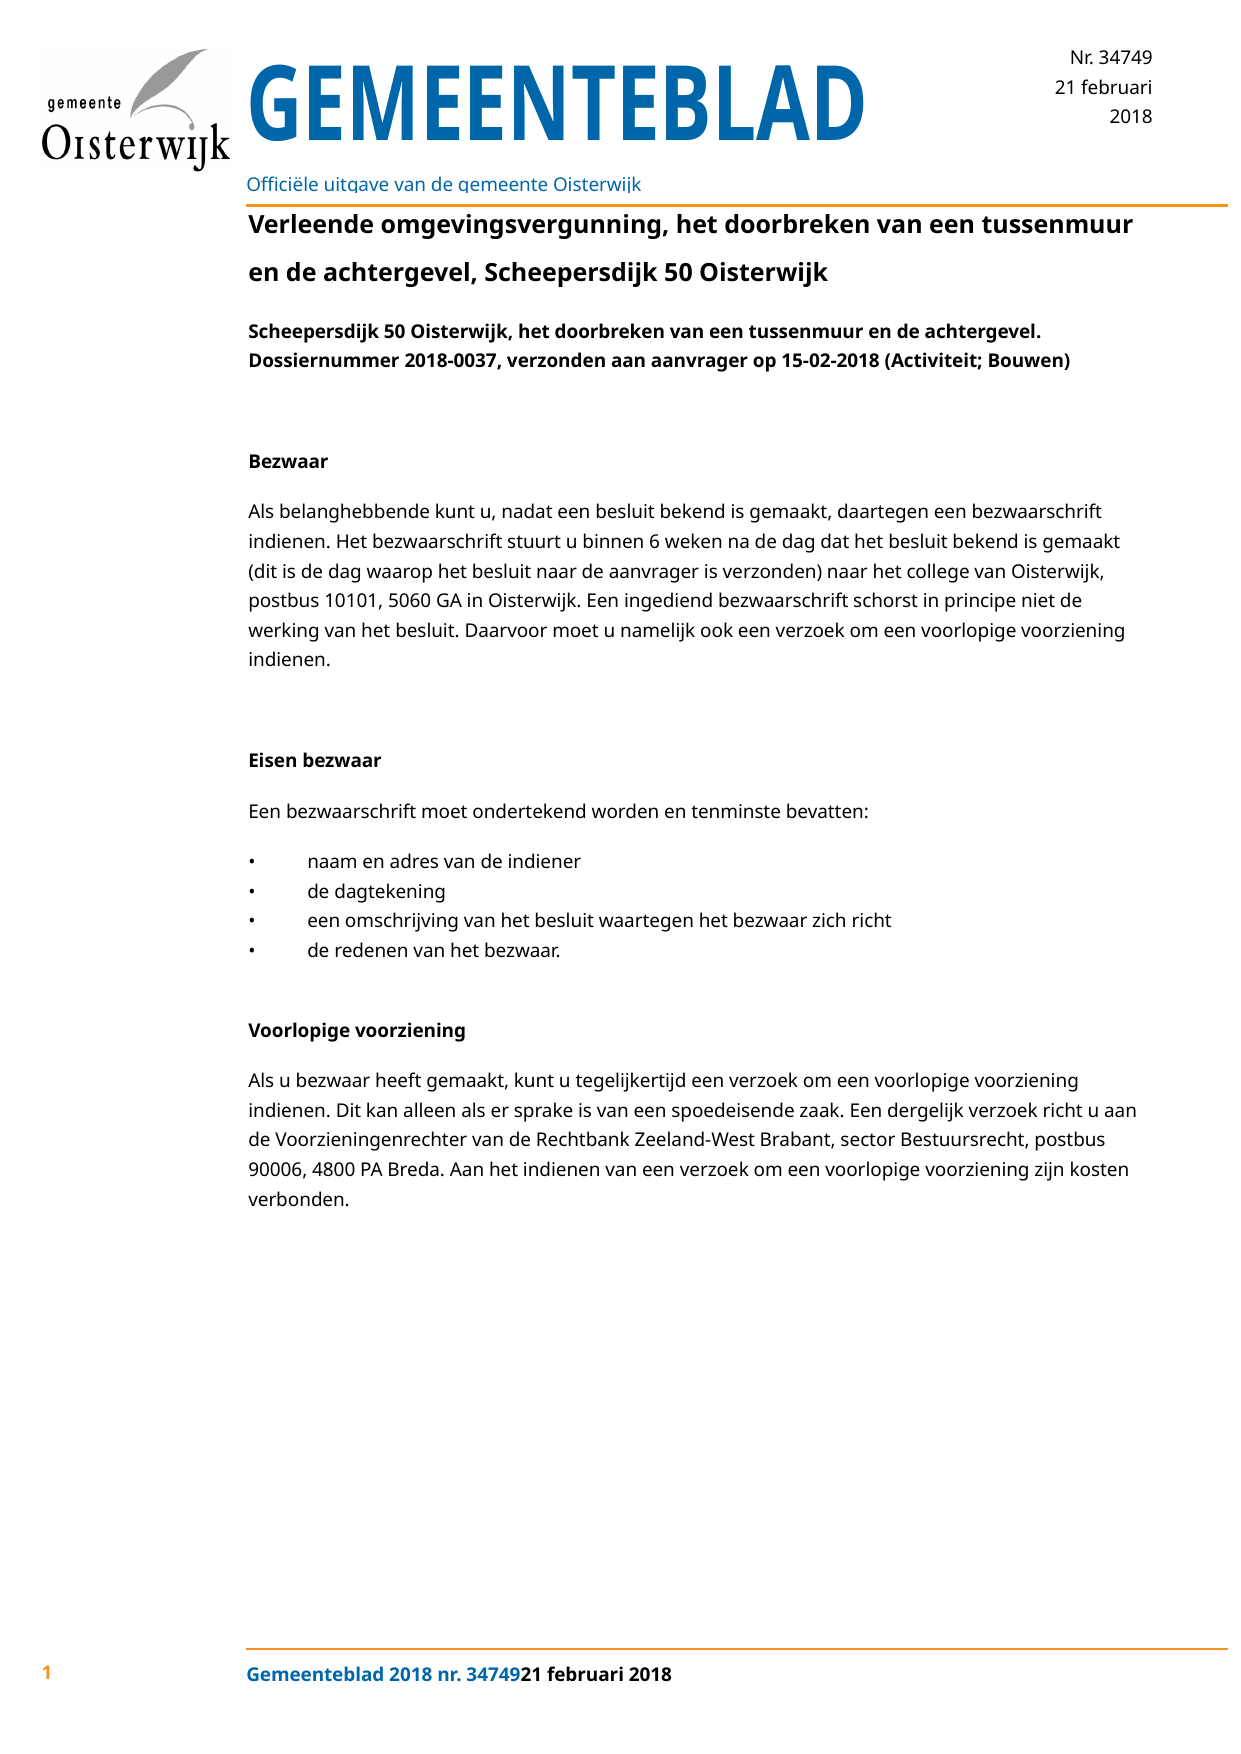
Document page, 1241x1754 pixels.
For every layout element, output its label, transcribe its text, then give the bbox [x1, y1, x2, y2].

text Scheepersdijk 50 Oisterwijk, het doorbreken van een tussenmuur en de achtergevel. Dossiernummer 2018-0037, verzonden aan aanvrager op 15-02-2018 (Activiteit; Bouwen) [248, 318, 1152, 373]
list naam en adres van de indiener [248, 848, 1152, 874]
list de redenen van het bezwaar. [248, 937, 1152, 963]
text Als u bezwaar heeft gemaakt, kunt u tegelijkertijd een verzoek om een voorlopige voorziening indienen. Dit kan alleen als er sprake is van een spoedeisende zaak. Een dergelijk verzoek richt u aan de Voorzieningenrechter van de Rechtbank Zeeland-West Brabant, sector Bestuursrecht, postbus 90006, 4800 PA Breda. Aan het indienen van een verzoek om een voorlopige voorziening zijn kosten verbonden. [248, 1067, 1152, 1212]
text Verleende omgevingsvergunning, het doorbreken van een tussenmuur en de achtergevel, Scheepersdijk 50 Oisterwijk [248, 207, 1152, 288]
text Voorlopige voorziening [248, 1017, 1152, 1043]
text Bezwaar [248, 448, 1152, 474]
text Eisen bezwaar [248, 747, 1152, 773]
text Als belanghebbende kunt u, nadat een besluit bekend is gemaakt, daartegen een bezwaarschrift indienen. Het bezwaarschrift stuurt u binnen 6 weken na de dag dat het besluit bekend is gemaakt (dit is de dag waarop het besluit naar de aanvrager is verzonden) naar het college van Oisterwijk, postbus 10101, 5060 GA in Oisterwijk. Een ingediend bezwaarschrift schorst in principe niet de werking van het besluit. Daarvoor moet u namelijk ook een verzoek om een voorlopige voorziening indienen. [248, 499, 1152, 672]
list een omschrijving van het besluit waartegen het bezwaar zich richt [248, 907, 1152, 933]
picture [41, 47, 231, 172]
text Een bezwaarschrift moet ondertekend worden en tenminste bevatten: [248, 798, 1152, 824]
list de dagtekening [248, 878, 1152, 904]
